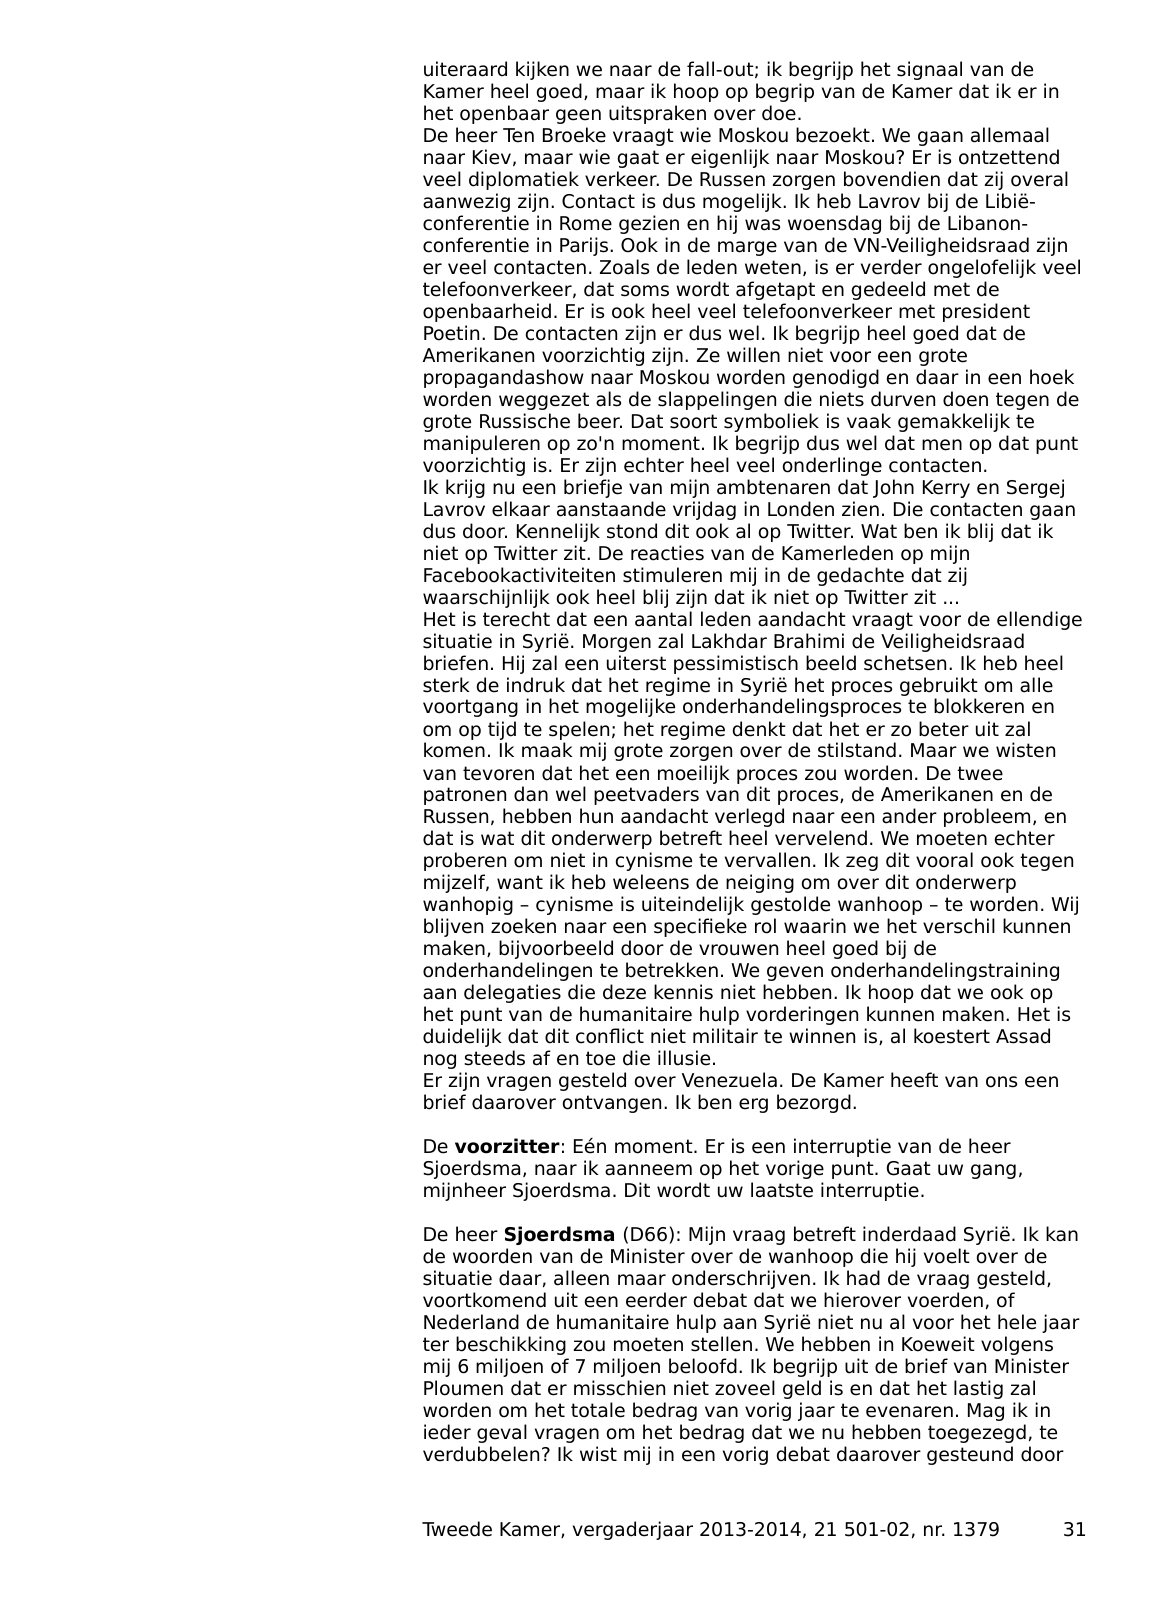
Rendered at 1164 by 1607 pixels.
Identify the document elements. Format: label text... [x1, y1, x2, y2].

text Het is terecht dat een aantal leden aandacht vraagt voor de ellendige situatie in Syrië. Morgen zal Lakhdar Brahimi de Veiligheidsraad briefen. Hij zal een uiterst pessimistisch beeld schetsen. Ik heb heel sterk de indruk dat het regime in Syrië het proces gebruikt om alle voortgang in het mogelijke onderhandelingsproces te blokkeren en om op tijd te spelen; het regime denkt dat het er zo beter uit zal komen. Ik maak mij grote zorgen over de stilstand. Maar we wisten van tevoren dat het een moeilijk proces zou worden. De twee patronen dan wel peetvaders van dit proces, de Amerikanen en de Russen, hebben hun aandacht verlegd naar een ander probleem, en dat is wat dit onderwerp betreft heel vervelend. We moeten echter proberen om niet in cynisme te vervallen. Ik zeg dit vooral ook tegen mijzelf, want ik heb weleens de neiging om over dit onderwerp wanhopig – cynisme is uiteindelijk gestolde wanhoop – te worden. Wij blijven zoeken naar een specifieke rol waarin we het verschil kunnen maken, bijvoorbeeld door de vrouwen heel goed bij de onderhandelingen te betrekken. We geven onderhandelingstraining aan delegaties die deze kennis niet hebben. Ik hoop dat we ook op het punt van de humanitaire hulp vorderingen kunnen maken. Het is duidelijk dat dit conflict niet militair te winnen is, al koestert Assad nog steeds af en toe die illusie. [422, 608, 1087, 1070]
text De voorzitter: Eén moment. Er is een interruptie van de heer Sjoerdsma, naar ik aanneem op het vorige punt. Gaat uw gang, mijnheer Sjoerdsma. Dit wordt uw laatste interruptie. [422, 1136, 1087, 1202]
text De heer Ten Broeke vraagt wie Moskou bezoekt. We gaan allemaal naar Kiev, maar wie gaat er eigenlijk naar Moskou? Er is ontzettend veel diplomatiek verkeer. De Russen zorgen bovendien dat zij overal aanwezig zijn. Contact is dus mogelijk. Ik heb Lavrov bij de Libië-conferentie in Rome gezien en hij was woensdag bij de Libanon-conferentie in Parijs. Ook in de marge van de VN-Veiligheidsraad zijn er veel contacten. Zoals de leden weten, is er verder ongelofelijk veel telefoonverkeer, dat soms wordt afgetapt en gedeeld met de openbaarheid. Er is ook heel veel telefoonverkeer met president Poetin. De contacten zijn er dus wel. Ik begrijp heel goed dat de Amerikanen voorzichtig zijn. Ze willen niet voor een grote propagandashow naar Moskou worden genodigd en daar in een hoek worden weggezet als de slappelingen die niets durven doen tegen de grote Russische beer. Dat soort symboliek is vaak gemakkelijk te manipuleren op zo'n moment. Ik begrijp dus wel dat men op dat punt voorzichtig is. Er zijn echter heel veel onderlinge contacten. [422, 125, 1087, 477]
text Ik krijg nu een briefje van mijn ambtenaren dat John Kerry en Sergej Lavrov elkaar aanstaande vrijdag in Londen zien. Die contacten gaan dus door. Kennelijk stond dit ook al op Twitter. Wat ben ik blij dat ik niet op Twitter zit. De reacties van de Kamerleden op mijn Facebookactiviteiten stimuleren mij in de gedachte dat zij waarschijnlijk ook heel blij zijn dat ik niet op Twitter zit ... [422, 477, 1087, 608]
text uiteraard kijken we naar de fall-out; ik begrijp het signaal van de Kamer heel goed, maar ik hoop op begrip van de Kamer dat ik er in het openbaar geen uitspraken over doe. [422, 59, 1087, 125]
text De heer Sjoerdsma (D66): Mijn vraag betreft inderdaad Syrië. Ik kan de woorden van de Minister over de wanhoop die hij voelt over de situatie daar, alleen maar onderschrijven. Ik had de vraag gesteld, voortkomend uit een eerder debat dat we hierover voerden, of Nederland de humanitaire hulp aan Syrië niet nu al voor het hele jaar ter beschikking zou moeten stellen. We hebben in Koeweit volgens mij 6 miljoen of 7 miljoen beloofd. Ik begrijp uit de brief van Minister Ploumen dat er misschien niet zoveel geld is en dat het lastig zal worden om het totale bedrag van vorig jaar te evenaren. Mag ik in ieder geval vragen om het bedrag dat we nu hebben toegezegd, te verdubbelen? Ik wist mij in een vorig debat daarover gesteund door [422, 1224, 1087, 1466]
text Er zijn vragen gesteld over Venezuela. De Kamer heeft van ons een brief daarover ontvangen. Ik ben erg bezorgd. [422, 1070, 1087, 1114]
